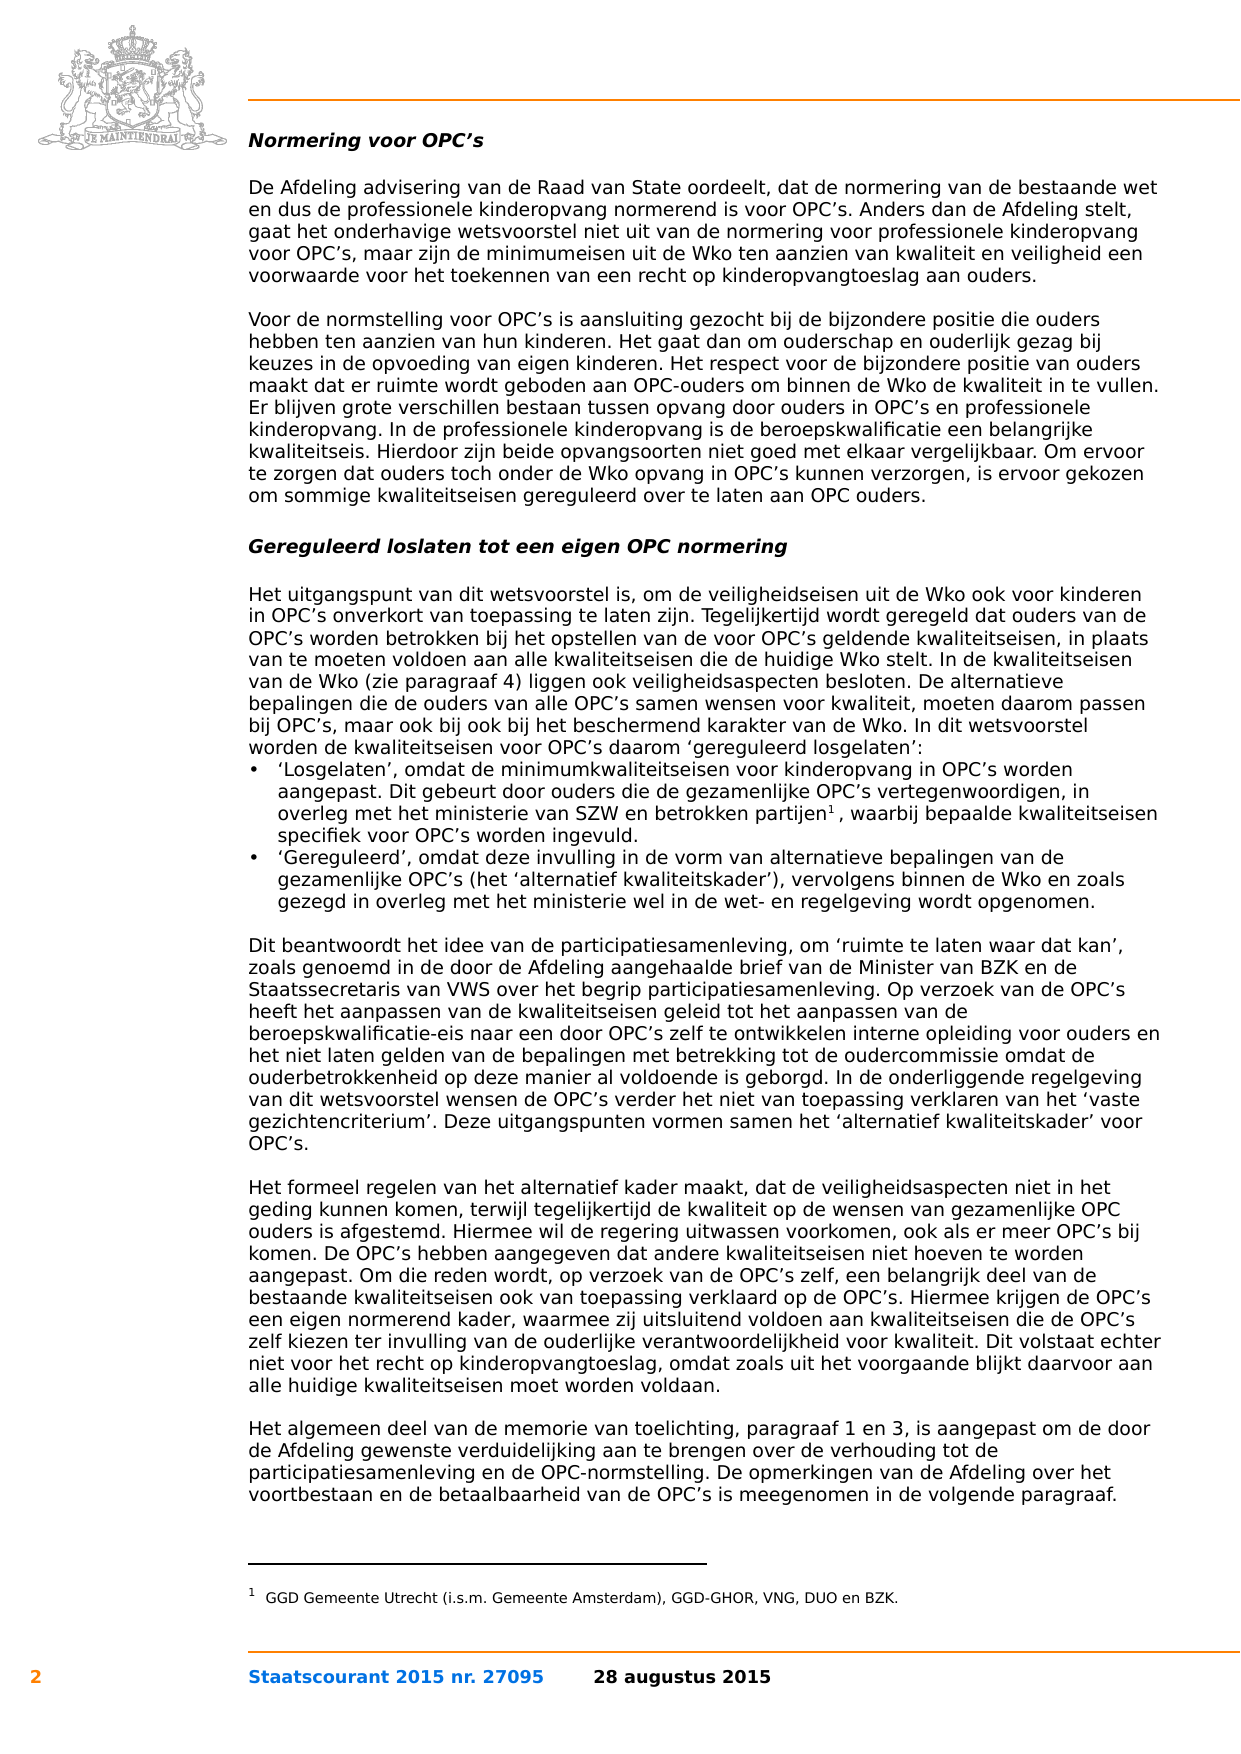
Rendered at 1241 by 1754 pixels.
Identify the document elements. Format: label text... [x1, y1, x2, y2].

text GGD Gemeente Utrecht (i.s.m. Gemeente Amsterdam), GGD-GHOR, VNG, DUO en BZK. [248, 1586, 1163, 1608]
text Het algemeen deel van de memorie van toelichting, paragraaf 1 en 3, is aangepast om de door de Afdeling gewenste verduidelijking aan te brengen over de verhouding tot de participatiesamenleving en de OPC-normstelling. De opmerkingen van de Afdeling over het voortbestaan en de betaalbaarheid van de OPC’s is meegenomen in de volgende paragraaf. [248, 1418, 1163, 1506]
text Het uitgangspunt van dit wetsvoorstel is, om de veiligheidseisen uit de Wko ook voor kinderen in OPC’s onverkort van toepassing te laten zijn. Tegelijkertijd wordt geregeld dat ouders van de OPC’s worden betrokken bij het opstellen van de voor OPC’s geldende kwaliteitseisen, in plaats van te moeten voldoen aan alle kwaliteitseisen die de huidige Wko stelt. In de kwaliteitseisen van de Wko (zie paragraaf 4) liggen ook veiligheidsaspecten besloten. De alternatieve bepalingen die de ouders van alle OPC’s samen wensen voor kwaliteit, moeten daarom passen bij OPC’s, maar ook bij ook bij het beschermend karakter van de Wko. In dit wetsvoorstel worden de kwaliteitseisen voor OPC’s daarom ‘gereguleerd losgelaten’: [248, 583, 1163, 759]
subtitle Gereguleerd loslaten tot een eigen OPC normering [248, 536, 1163, 558]
text Voor de normstelling voor OPC’s is aansluiting gezocht bij de bijzondere positie die ouders hebben ten aanzien van hun kinderen. Het gaat dan om ouderschap en ouderlijk gezag bij keuzes in de opvoeding van eigen kinderen. Het respect voor de bijzondere positie van ouders maakt dat er ruimte wordt geboden aan OPC-ouders om binnen de Wko de kwaliteit in te vullen. Er blijven grote verschillen bestaan tussen opvang door ouders in OPC’s en professionele kinderopvang. In de professionele kinderopvang is de beroepskwalificatie een belangrijke kwaliteitseis. Hierdoor zijn beide opvangsoorten niet goed met elkaar vergelijkbaar. Om ervoor te zorgen dat ouders toch onder de Wko opvang in OPC’s kunnen verzorgen, is ervoor gekozen om sommige kwaliteitseisen gereguleerd over te laten aan OPC ouders. [248, 309, 1163, 506]
picture [38, 25, 227, 150]
subtitle Normering voor OPC’s [248, 130, 1163, 152]
text • ‘Losgelaten’, omdat de minimumkwaliteitseisen voor kinderopvang in OPC’s worden aangepast. Dit gebeurt door ouders die de gezamenlijke OPC’s vertegenwoordigen, in overleg met het ministerie van SZW en betrokken partijen, waarbij bepaalde kwaliteitseisen specifiek voor OPC’s worden ingevuld. [248, 759, 1163, 847]
text De Afdeling advisering van de Raad van State oordeelt, dat de normering van de bestaande wet en dus de professionele kinderopvang normerend is voor OPC’s. Anders dan de Afdeling stelt, gaat het onderhavige wetsvoorstel niet uit van de normering voor professionele kinderopvang voor OPC’s, maar zijn de minimumeisen uit de Wko ten aanzien van kwaliteit en veiligheid een voorwaarde voor het toekennen van een recht op kinderopvangtoeslag aan ouders. [248, 177, 1163, 287]
text Dit beantwoordt het idee van de participatiesamenleving, om ‘ruimte te laten waar dat kan’, zoals genoemd in de door de Afdeling aangehaalde brief van de Minister van BZK en de Staatssecretaris van VWS over het begrip participatiesamenleving. Op verzoek van de OPC’s heeft het aanpassen van de kwaliteitseisen geleid tot het aanpassen van de beroepskwalificatie-eis naar een door OPC’s zelf te ontwikkelen interne opleiding voor ouders en het niet laten gelden van de bepalingen met betrekking tot de oudercommissie omdat de ouderbetrokkenheid op deze manier al voldoende is geborgd. In de onderliggende regelgeving van dit wetsvoorstel wensen de OPC’s verder het niet van toepassing verklaren van het ‘vaste gezichtencriterium’. Deze uitgangspunten vormen samen het ‘alternatief kwaliteitskader’ voor OPC’s. [248, 935, 1163, 1155]
text • ‘Gereguleerd’, omdat deze invulling in de vorm van alternatieve bepalingen van de gezamenlijke OPC’s (het ‘alternatief kwaliteitskader’), vervolgens binnen de Wko en zoals gezegd in overleg met het ministerie wel in de wet- en regelgeving wordt opgenomen. [248, 847, 1163, 913]
text Het formeel regelen van het alternatief kader maakt, dat de veiligheidsaspecten niet in het geding kunnen komen, terwijl tegelijkertijd de kwaliteit op de wensen van gezamenlijke OPC ouders is afgestemd. Hiermee wil de regering uitwassen voorkomen, ook als er meer OPC’s bij komen. De OPC’s hebben aangegeven dat andere kwaliteitseisen niet hoeven te worden aangepast. Om die reden wordt, op verzoek van de OPC’s zelf, een belangrijk deel van de bestaande kwaliteitseisen ook van toepassing verklaard op de OPC’s. Hiermee krijgen de OPC’s een eigen normerend kader, waarmee zij uitsluitend voldoen aan kwaliteitseisen die de OPC’s zelf kiezen ter invulling van de ouderlijke verantwoordelijkheid voor kwaliteit. Dit volstaat echter niet voor het recht op kinderopvangtoeslag, omdat zoals uit het voorgaande blijkt daarvoor aan alle huidige kwaliteitseisen moet worden voldaan. [248, 1177, 1163, 1396]
